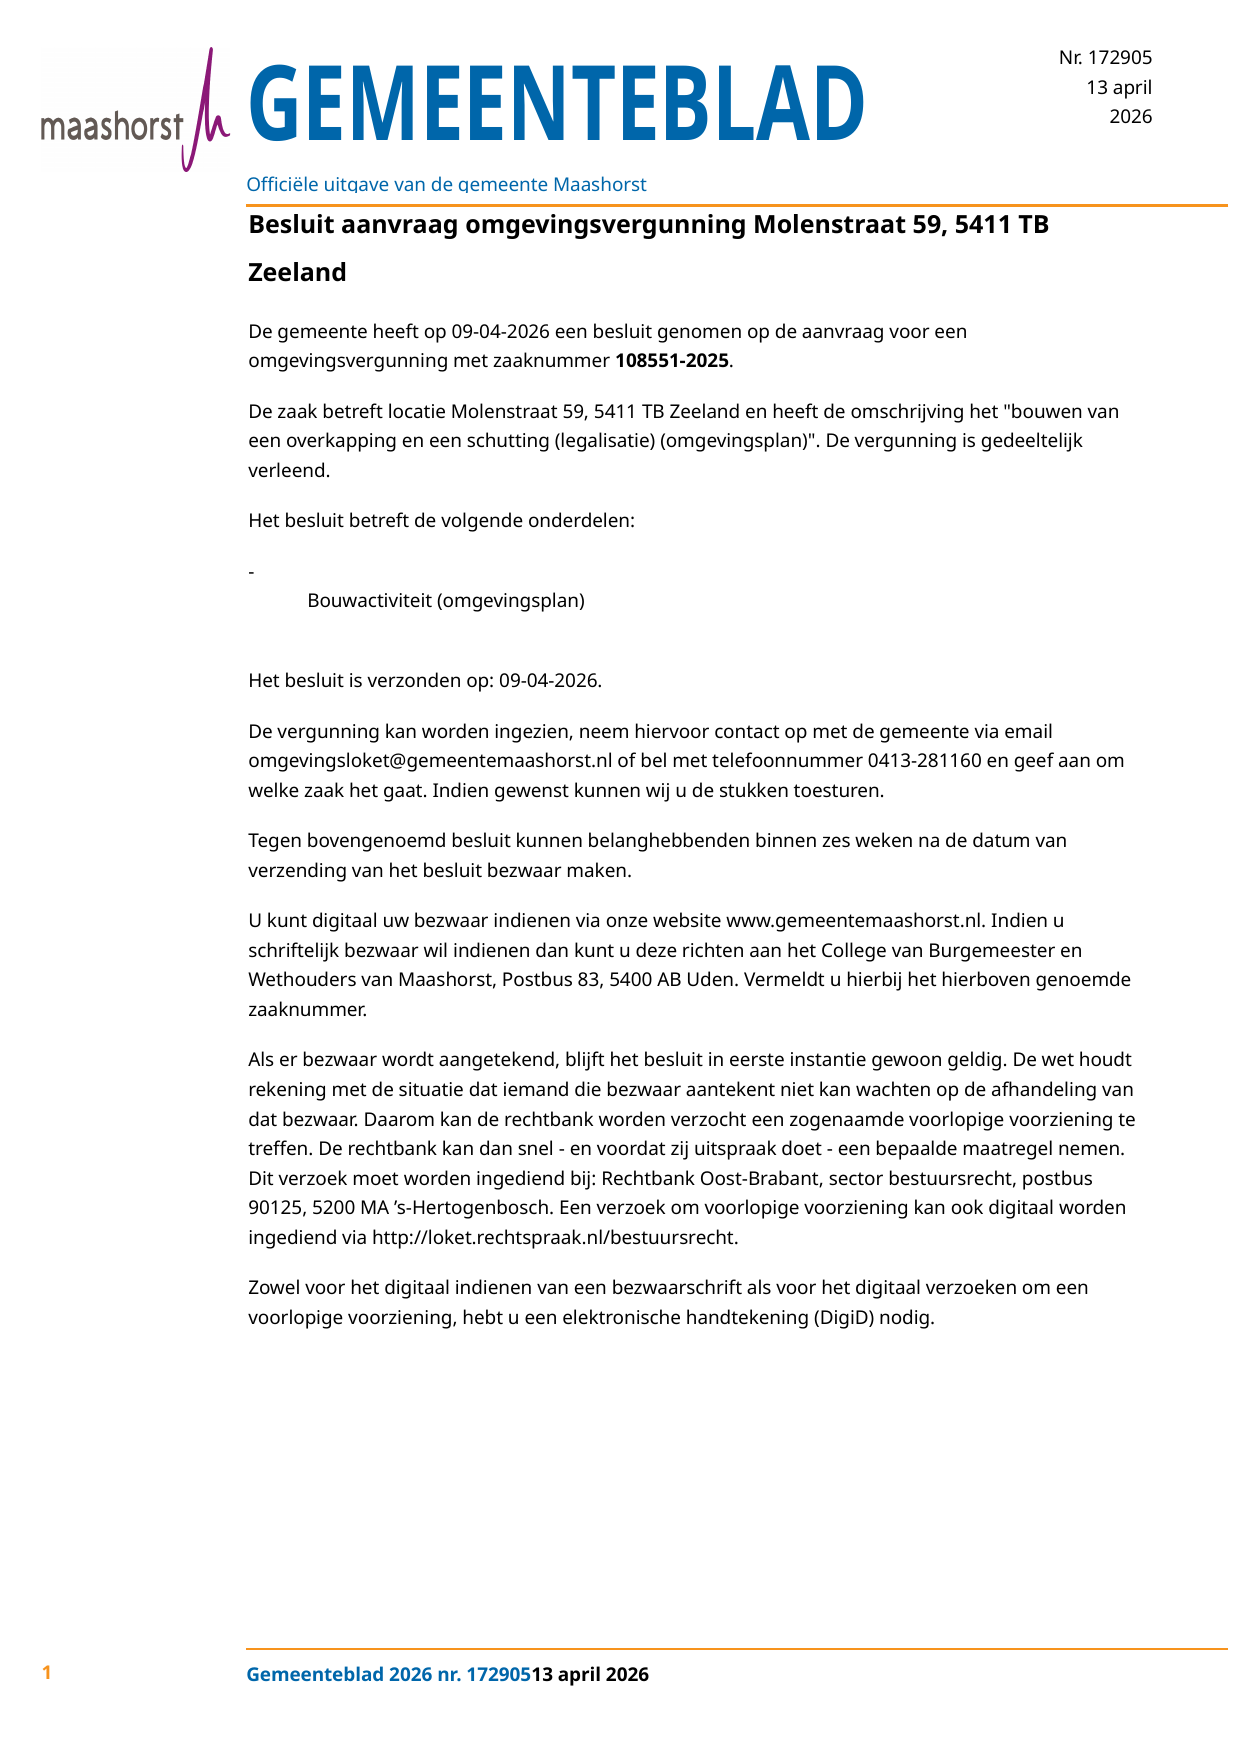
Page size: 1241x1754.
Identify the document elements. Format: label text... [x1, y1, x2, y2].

text De zaak betreft locatie Molenstraat 59, 5411 TB Zeeland en heeft de omschrijving het "bouwen van een overkapping en een schutting (legalisatie) (omgevingsplan)". De vergunning is gedeeltelijk verleend. [248, 398, 1152, 483]
list Bouwactiviteit (omgevingsplan) [248, 587, 1152, 613]
text Tegen bovengenoemd besluit kunnen belanghebbenden binnen zes weken na de datum van verzending van het besluit bezwaar maken. [248, 827, 1152, 883]
text Het besluit betreft de volgende onderdelen: [248, 507, 1152, 533]
text Besluit aanvraag omgevingsvergunning Molenstraat 59, 5411 TB Zeeland [248, 207, 1152, 288]
text De vergunning kan worden ingezien, neem hiervoor contact op met de gemeente via email omgevingsloket@gemeentemaashorst.nl of bel met telefoonnummer 0413-281160 en geef aan om welke zaak het gaat. Indien gewenst kunnen wij u de stukken toesturen. [248, 718, 1152, 803]
text Zowel voor het digitaal indienen van een bezwaarschrift als voor het digitaal verzoeken om een voorlopige voorziening, hebt u een elektronische handtekening (DigiD) nodig. [248, 1274, 1152, 1330]
text Als er bezwaar wordt aangetekend, blijft het besluit in eerste instantie gewoon geldig. De wet houdt rekening met de situatie dat iemand die bezwaar aantekent niet kan wachten op de afhandeling van dat bezwaar. Daarom kan de rechtbank worden verzocht een zogenaamde voorlopige voorziening te treffen. De rechtbank kan dan snel - en voordat zij uitspraak doet - een bepaalde maatregel nemen. Dit verzoek moet worden ingediend bij: Rechtbank Oost-Brabant, sector bestuursrecht, postbus 90125, 5200 MA ’s-Hertogenbosch. Een verzoek om voorlopige voorziening kan ook digitaal worden ingediend via http://loket.rechtspraak.nl/bestuursrecht. [248, 1047, 1152, 1250]
text Het besluit is verzonden op: 09-04-2026. [248, 667, 1152, 693]
text U kunt digitaal uw bezwaar indienen via onze website www.gemeentemaashorst.nl. Indien u schriftelijk bezwaar wil indienen dan kunt u deze richten aan het College van Burgemeester en Wethouders van Maashorst, Postbus 83, 5400 AB Uden. Vermeldt u hierbij het hierboven genoemde zaaknummer. [248, 907, 1152, 1022]
text De gemeente heeft op 09-04-2026 een besluit genomen op de aanvraag voor een omgevingsvergunning met zaaknummer 108551-2025. [248, 318, 1152, 373]
picture [41, 47, 231, 172]
